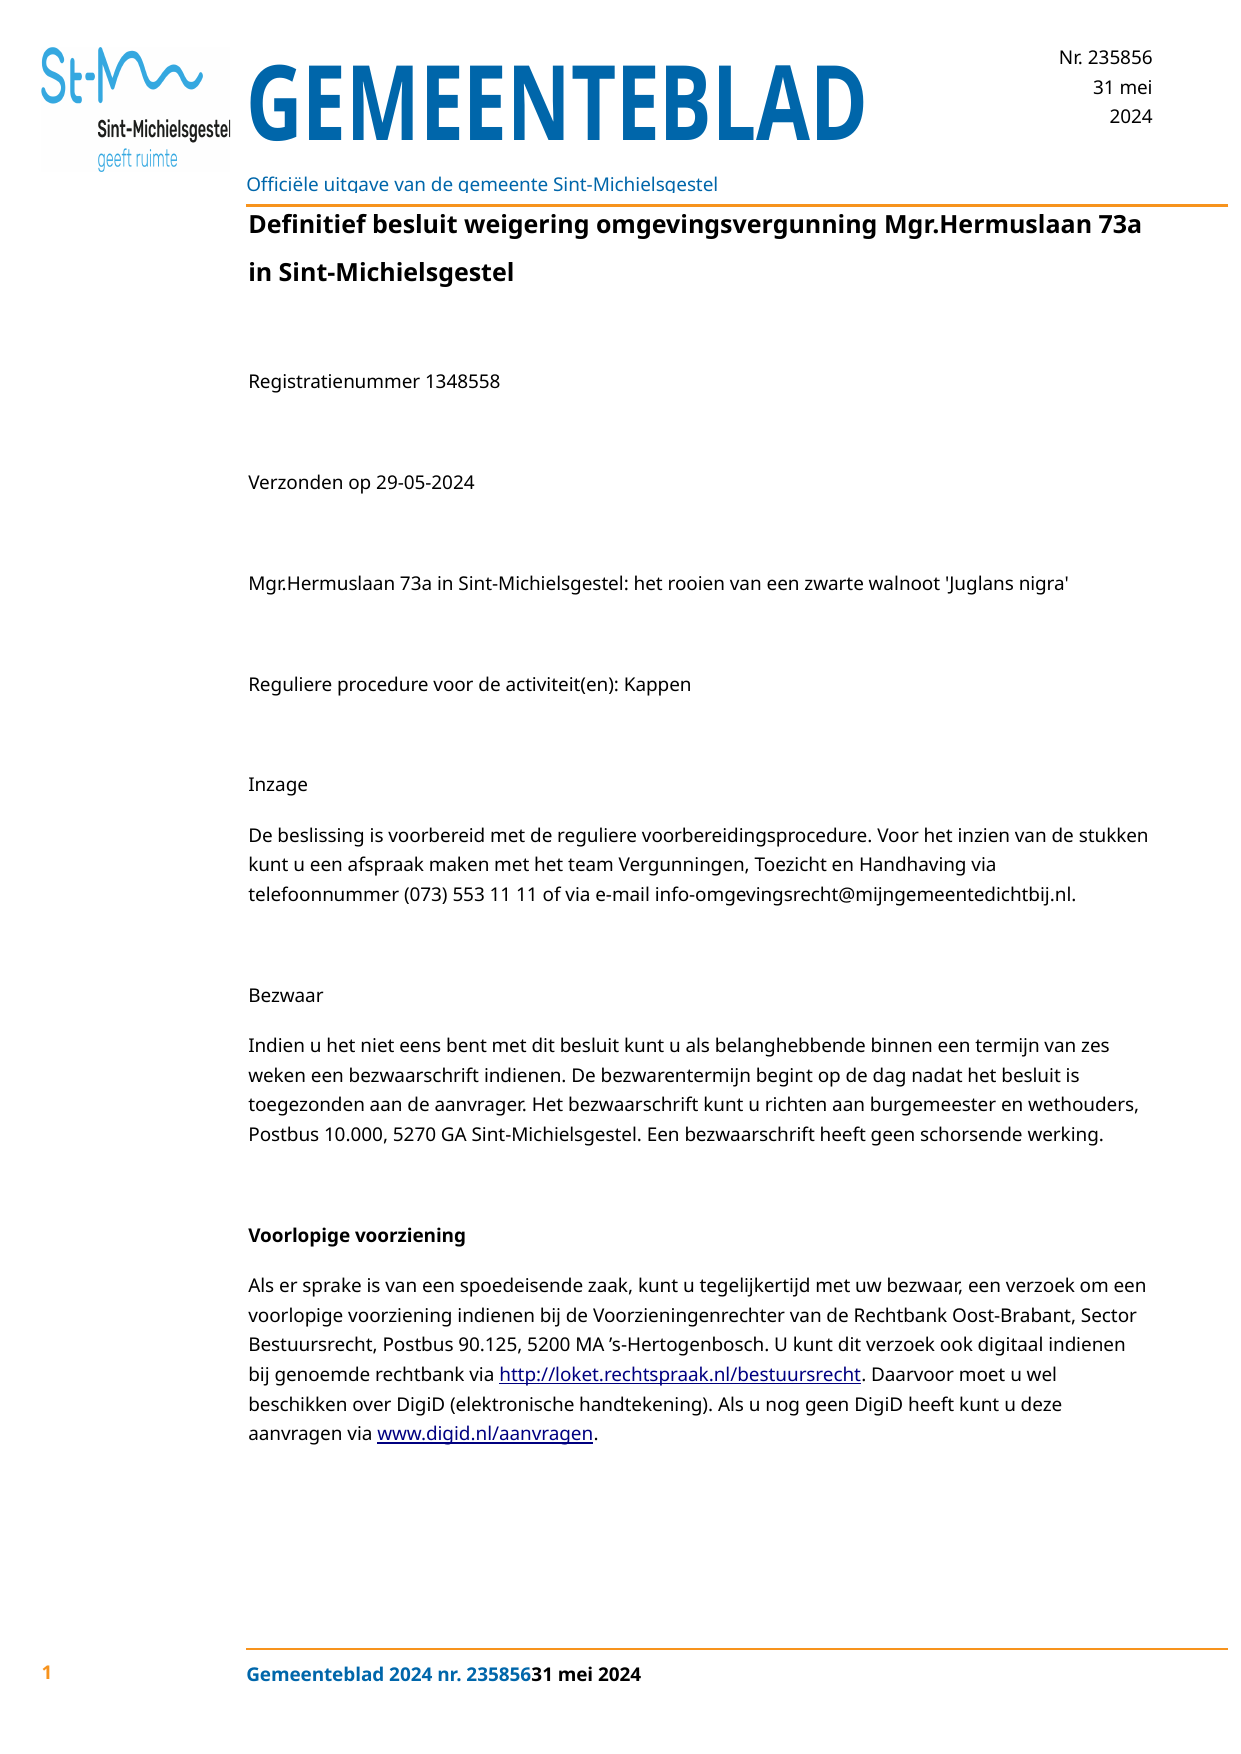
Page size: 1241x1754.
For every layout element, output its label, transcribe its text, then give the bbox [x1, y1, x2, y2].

text Reguliere procedure voor de activiteit(en): Kappen [248, 671, 1152, 697]
text De beslissing is voorbereid met de reguliere voorbereidingsprocedure. Voor het inzien van de stukken kunt u een afspraak maken met het team Vergunningen, Toezicht en Handhaving via telefoonnummer (073) 553 11 11 of via e-mail info-omgevingsrecht@mijngemeentedichtbij.nl. [248, 822, 1152, 907]
text Voorlopige voorziening [248, 1222, 1152, 1248]
text Bezwaar [248, 982, 1152, 1008]
text Inzage [248, 772, 1152, 797]
text Verzonden op 29-05-2024 [248, 469, 1152, 495]
picture [41, 47, 231, 172]
text Mgr.Hermuslaan 73a in Sint-Michielsgestel: het rooien van een zwarte walnoot 'Juglans nigra' [248, 570, 1152, 596]
text Als er sprake is van een spoedeisende zaak, kunt u tegelijkertijd met uw bezwaar, een verzoek om een voorlopige voorziening indienen bij de Voorzieningenrechter van de Rechtbank Oost-Brabant, Sector Bestuursrecht, Postbus 90.125, 5200 MA ’s-Hertogenbosch. U kunt dit verzoek ook digitaal indienen bij genoemde rechtbank via http://loket.rechtspraak.nl/bestuursrecht. Daarvoor moet u wel beschikken over DigiD (elektronische handtekening). Als u nog geen DigiD heeft kunt u deze aanvragen via www.digid.nl/aanvragen. [248, 1272, 1152, 1446]
text Indien u het niet eens bent met dit besluit kunt u als belanghebbende binnen een termijn van zes weken een bezwaarschrift indienen. De bezwarentermijn begint op de dag nadat het besluit is toegezonden aan de aanvrager. Het bezwaarschrift kunt u richten aan burgemeester en wethouders, Postbus 10.000, 5270 GA Sint-Michielsgestel. Een bezwaarschrift heeft geen schorsende werking. [248, 1032, 1152, 1147]
text Definitief besluit weigering omgevingsvergunning Mgr.Hermuslaan 73a in Sint-Michielsgestel [248, 207, 1152, 288]
text Registratienummer 1348558 [248, 368, 1152, 394]
